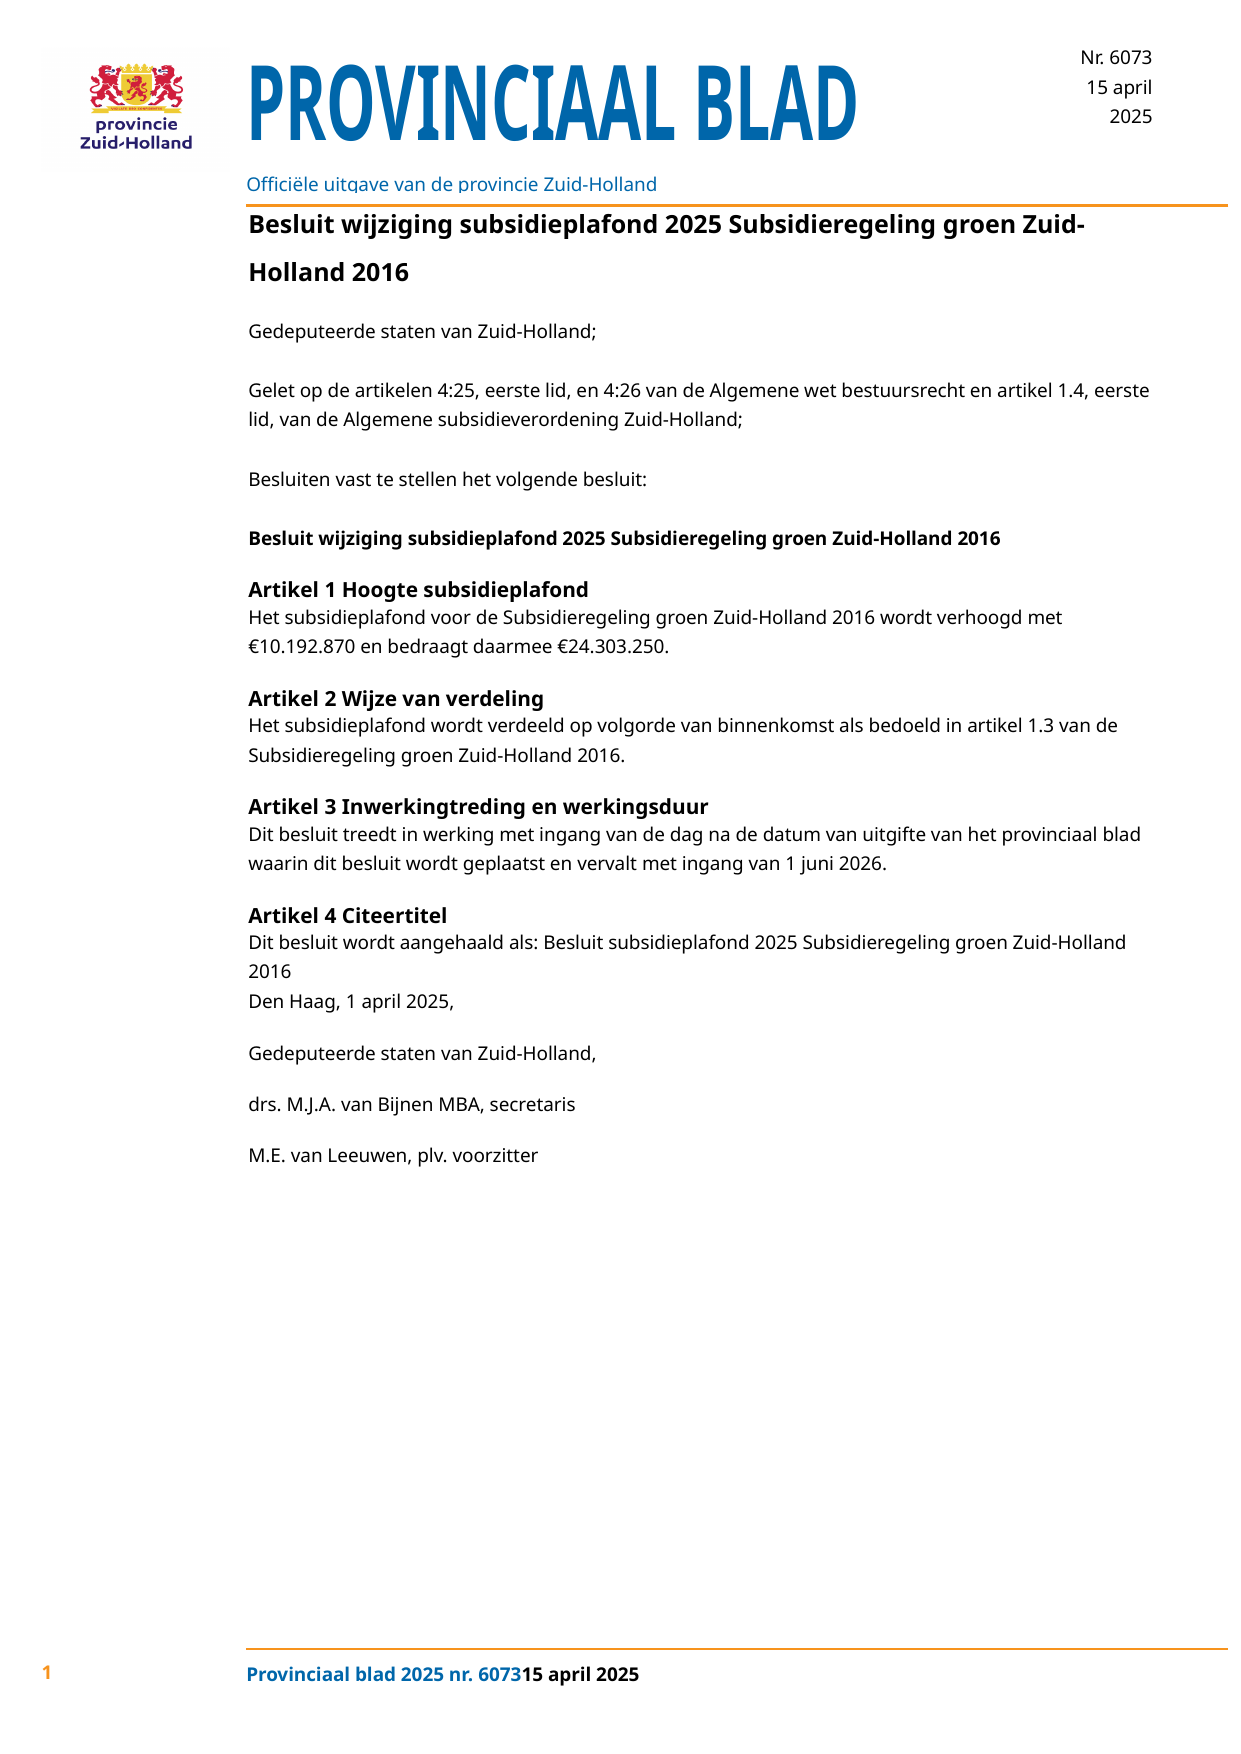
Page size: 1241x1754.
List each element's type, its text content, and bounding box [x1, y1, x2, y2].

text Het subsidieplafond wordt verdeeld op volgorde van binnenkomst als bedoeld in artikel 1.3 van de Subsidieregeling groen Zuid-Holland 2016. [248, 712, 1152, 768]
text Artikel 2 Wijze van verdeling [248, 684, 1152, 712]
text Besluit wijziging subsidieplafond 2025 Subsidieregeling groen Zuid-Holland 2016 [248, 525, 1152, 551]
text Dit besluit wordt aangehaald als: Besluit subsidieplafond 2025 Subsidieregeling groen Zuid-Holland 2016 [248, 929, 1152, 984]
text Gedeputeerde staten van Zuid-Holland, [248, 1040, 1152, 1066]
text Dit besluit treedt in werking met ingang van de dag na de datum van uitgifte van het provinciaal blad waarin dit besluit wordt geplaatst en vervalt met ingang van 1 juni 2026. [248, 821, 1152, 876]
text Gelet op de artikelen 4:25, eerste lid, en 4:26 van de Algemene wet bestuursrecht en artikel 1.4, eerste lid, van de Algemene subsidieverordening Zuid-Holland; [248, 377, 1152, 432]
text Den Haag, 1 april 2025, [248, 988, 1152, 1014]
text Besluit wijziging subsidieplafond 2025 Subsidieregeling groen Zuid-Holland 2016 [248, 207, 1152, 288]
text Besluiten vast te stellen het volgende besluit: [248, 466, 1152, 492]
text Artikel 4 Citeertitel [248, 901, 1152, 929]
picture [41, 47, 231, 172]
text Artikel 3 Inwerkingtreding en werkingsduur [248, 792, 1152, 821]
text drs. M.J.A. van Bijnen MBA, secretaris [248, 1091, 1152, 1117]
text M.E. van Leeuwen, plv. voorzitter [248, 1143, 1152, 1168]
text Het subsidieplafond voor de Subsidieregeling groen Zuid-Holland 2016 wordt verhoogd met €10.192.870 en bedraagt daarmee €24.303.250. [248, 604, 1152, 659]
text Artikel 1 Hoogte subsidieplafond [248, 575, 1152, 604]
text Gedeputeerde staten van Zuid-Holland; [248, 318, 1152, 344]
